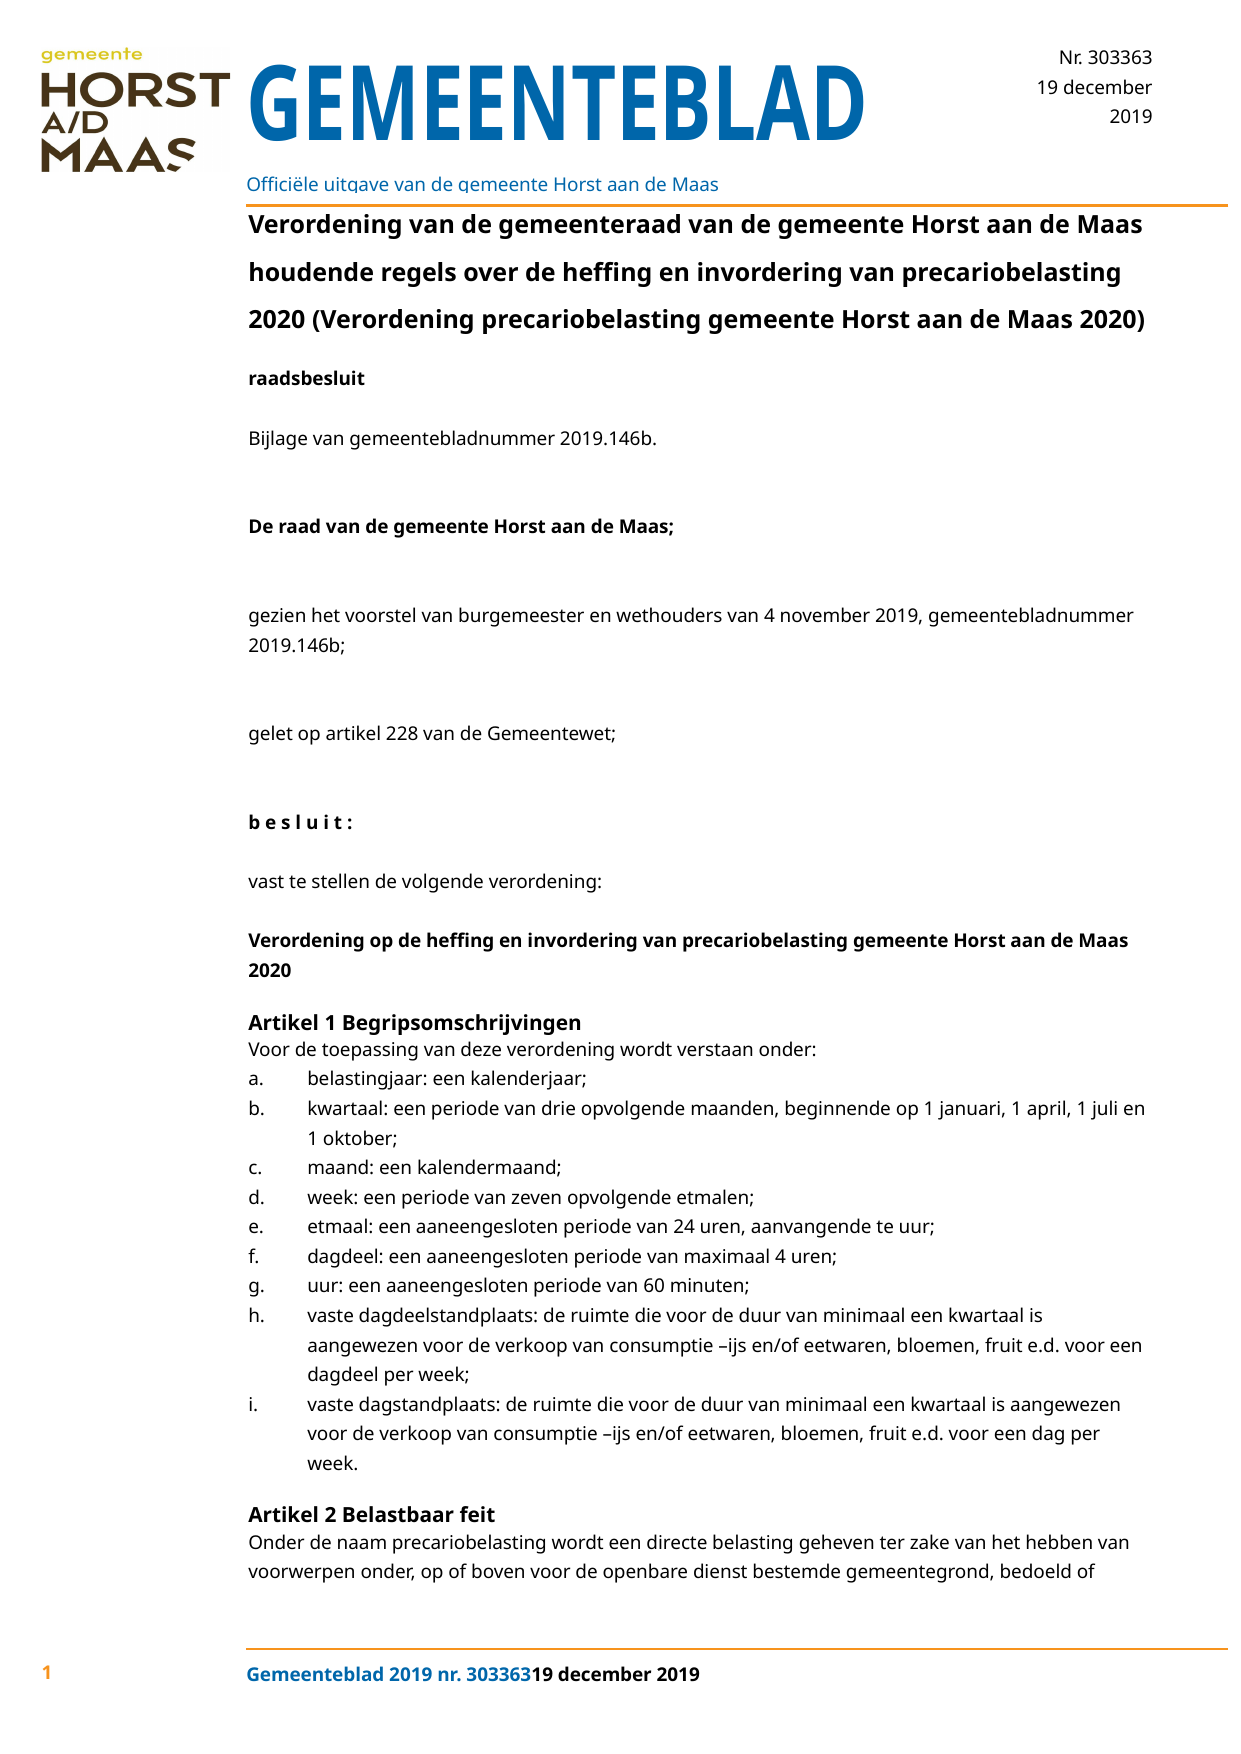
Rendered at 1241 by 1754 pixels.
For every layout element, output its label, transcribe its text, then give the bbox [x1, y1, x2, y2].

text Verordening van de gemeenteraad van de gemeente Horst aan de Maas houdende regels over de heffing en invordering van precariobelasting 2020 (Verordening precariobelasting gemeente Horst aan de Maas 2020) [248, 207, 1152, 336]
text Artikel 2 Belastbaar feit [248, 1501, 1152, 1529]
text De raad van de gemeente Horst aan de Maas; [248, 513, 1152, 539]
text Artikel 1 Begripsomschrijvingen [248, 1008, 1152, 1036]
text Verordening op de heffing en invordering van precariobelasting gemeente Horst aan de Maas 2020 [248, 928, 1152, 983]
picture [41, 47, 231, 172]
list kwartaal: een periode van drie opvolgende maanden, beginnende op 1 januari, 1 april, 1 juli en 1 oktober; [248, 1095, 1152, 1151]
list dagdeel: een aaneengesloten periode van maximaal 4 uren; [248, 1243, 1152, 1269]
text gelet op artikel 228 van de Gemeentewet; [248, 721, 1152, 746]
text b e s l u i t : [248, 809, 1152, 835]
list uur: een aaneengesloten periode van 60 minuten; [248, 1273, 1152, 1298]
text Bijlage van gemeentebladnummer 2019.146b. [248, 425, 1152, 450]
list week: een periode van zeven opvolgende etmalen; [248, 1184, 1152, 1210]
list etmaal: een aaneengesloten periode van 24 uren, aanvangende te uur; [248, 1213, 1152, 1239]
list vaste dagdeelstandplaats: de ruimte die voor de duur van minimaal een kwartaal is aangewezen voor de verkoop van consumptie –ijs en/of eetwaren, bloemen, fruit e.d. voor een dagdeel per week; [248, 1302, 1152, 1387]
text Onder de naam precariobelasting wordt een directe belasting geheven ter zake van het hebben van voorwerpen onder, op of boven voor de openbare dienst bestemde gemeentegrond, bedoeld of [248, 1529, 1152, 1584]
list belastingjaar: een kalenderjaar; [248, 1066, 1152, 1091]
list maand: een kalendermaand; [248, 1154, 1152, 1180]
text vast te stellen de volgende verordening: [248, 868, 1152, 894]
text gezien het voorstel van burgemeester en wethouders van 4 november 2019, gemeentebladnummer 2019.146b; [248, 602, 1152, 657]
list vaste dagstandplaats: de ruimte die voor de duur van minimaal een kwartaal is aangewezen voor de verkoop van consumptie –ijs en/of eetwaren, bloemen, fruit e.d. voor een dag per week. [248, 1391, 1152, 1476]
text Voor de toepassing van deze verordening wordt verstaan onder: [248, 1036, 1152, 1062]
text raadsbesluit [248, 366, 1152, 391]
